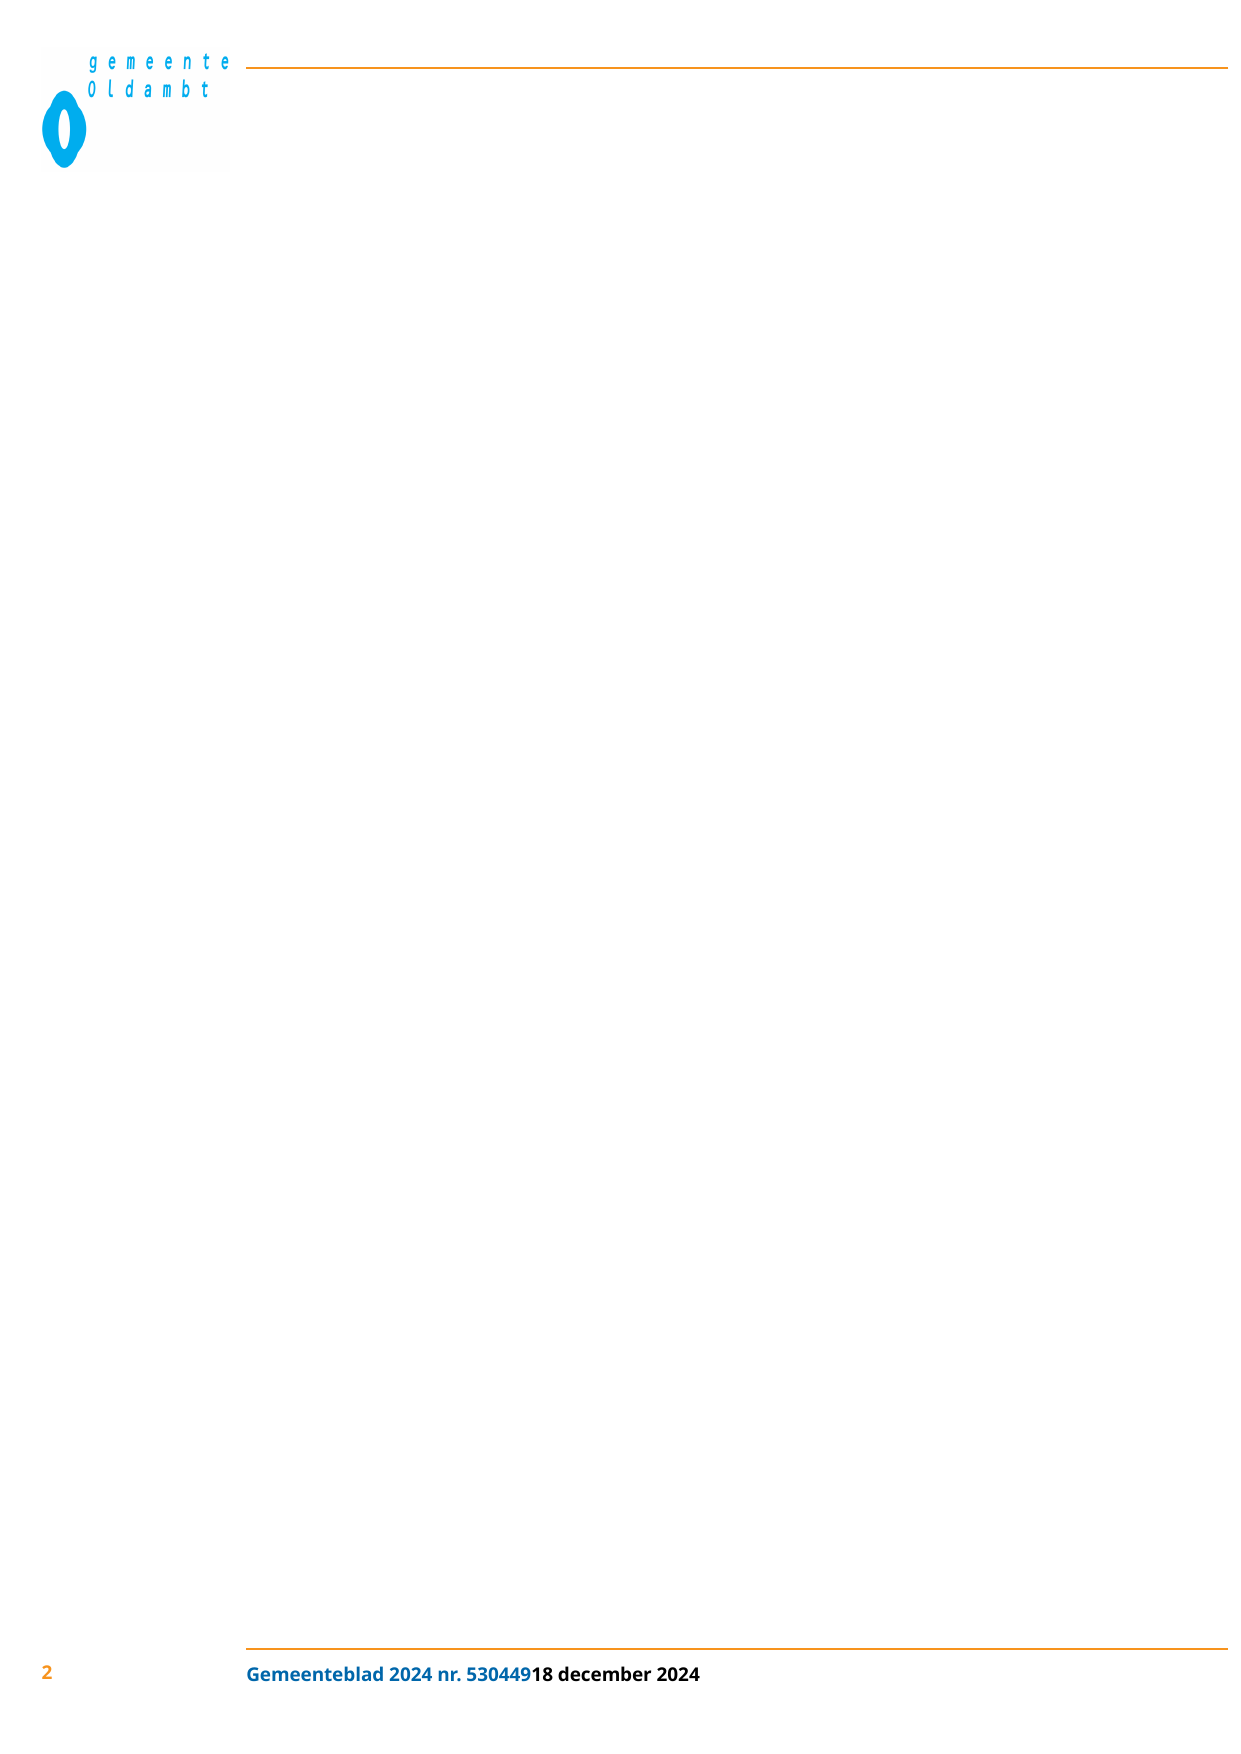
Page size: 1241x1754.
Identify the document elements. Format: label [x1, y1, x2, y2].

picture [41, 47, 231, 172]
